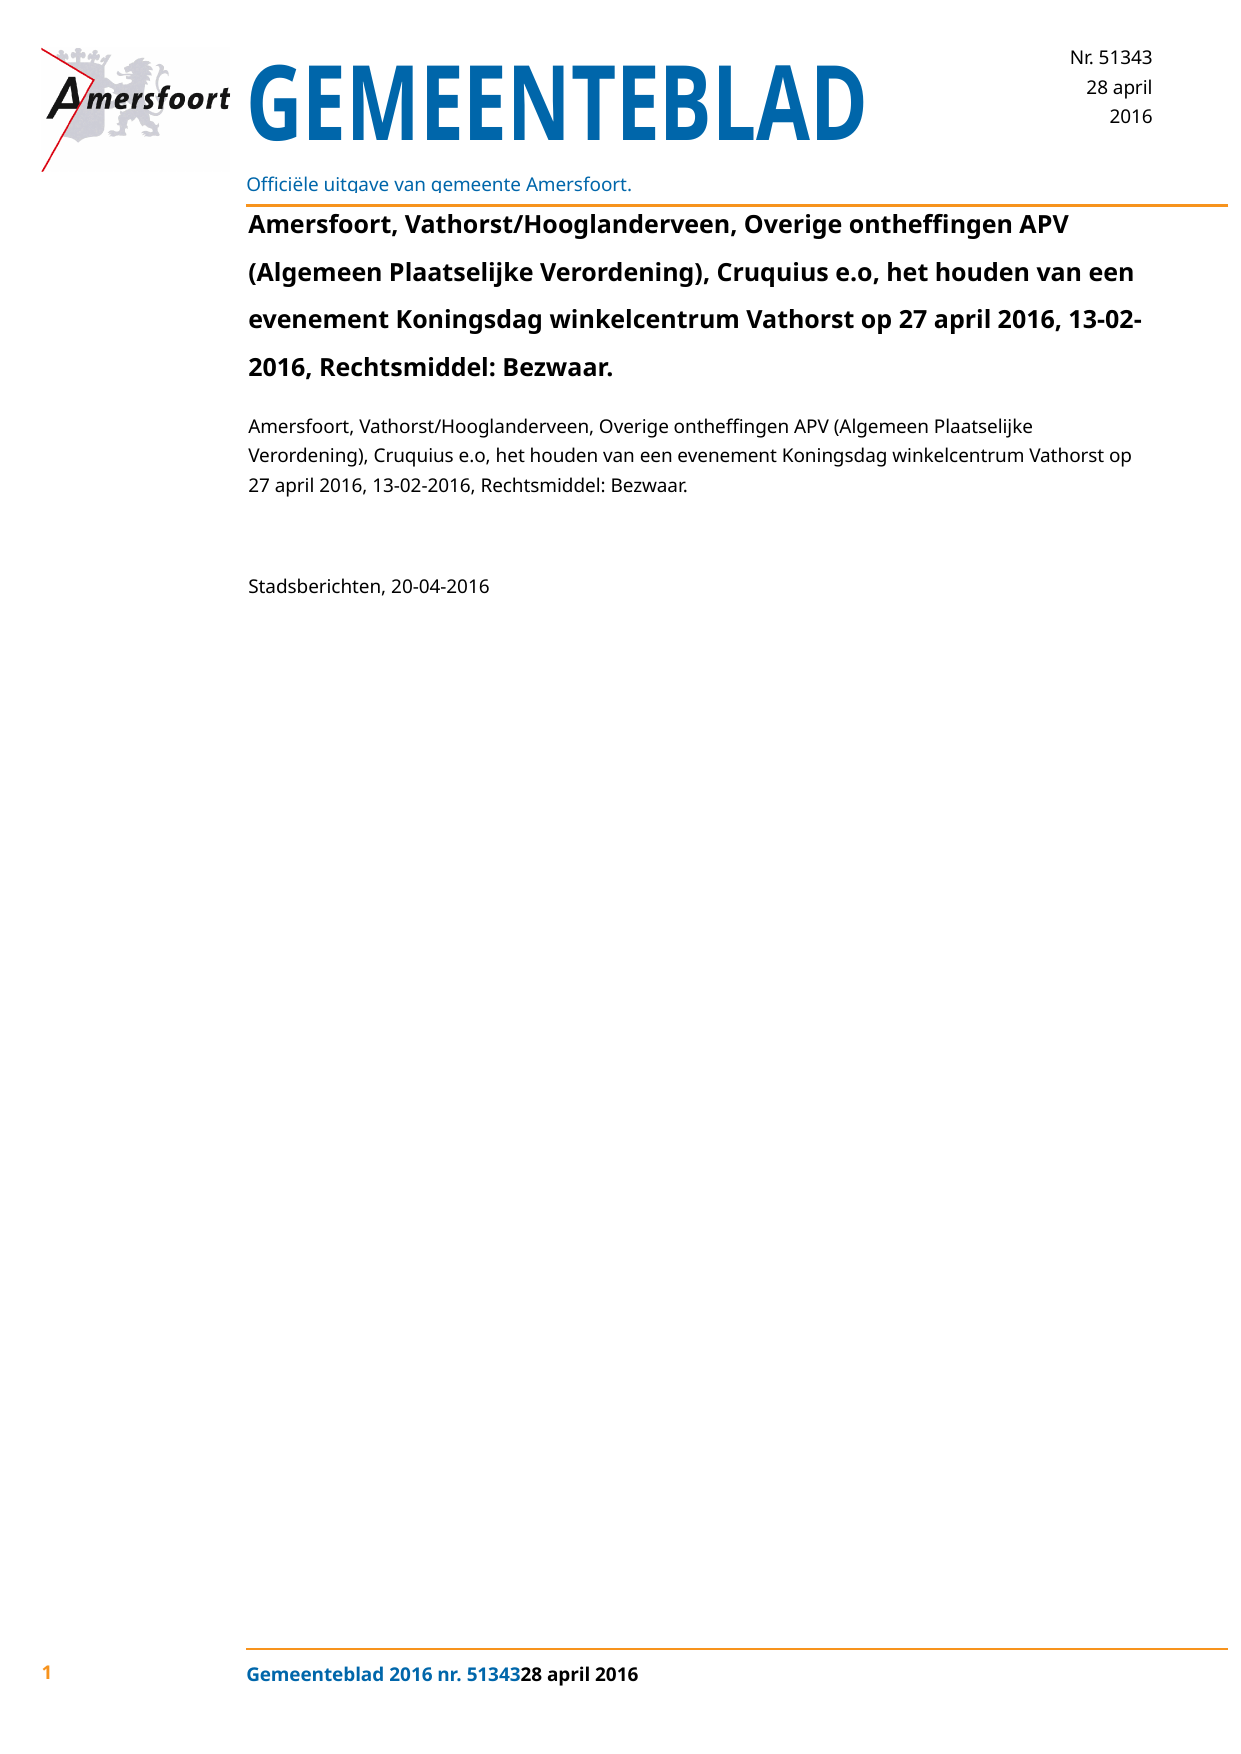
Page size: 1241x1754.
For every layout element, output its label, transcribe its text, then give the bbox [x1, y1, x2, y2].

text Stadsberichten, 20-04-2016 [248, 573, 1152, 599]
text Amersfoort, Vathorst/Hooglanderveen, Overige ontheffingen APV (Algemeen Plaatselijke Verordening), Cruquius e.o, het houden van een evenement Koningsdag winkelcentrum Vathorst op 27 april 2016, 13-02-2016, Rechtsmiddel: Bezwaar. [248, 207, 1152, 384]
text Amersfoort, Vathorst/Hooglanderveen, Overige ontheffingen APV (Algemeen Plaatselijke Verordening), Cruquius e.o, het houden van een evenement Koningsdag winkelcentrum Vathorst op 27 april 2016, 13-02-2016, Rechtsmiddel: Bezwaar. [248, 413, 1152, 498]
picture [41, 47, 231, 172]
